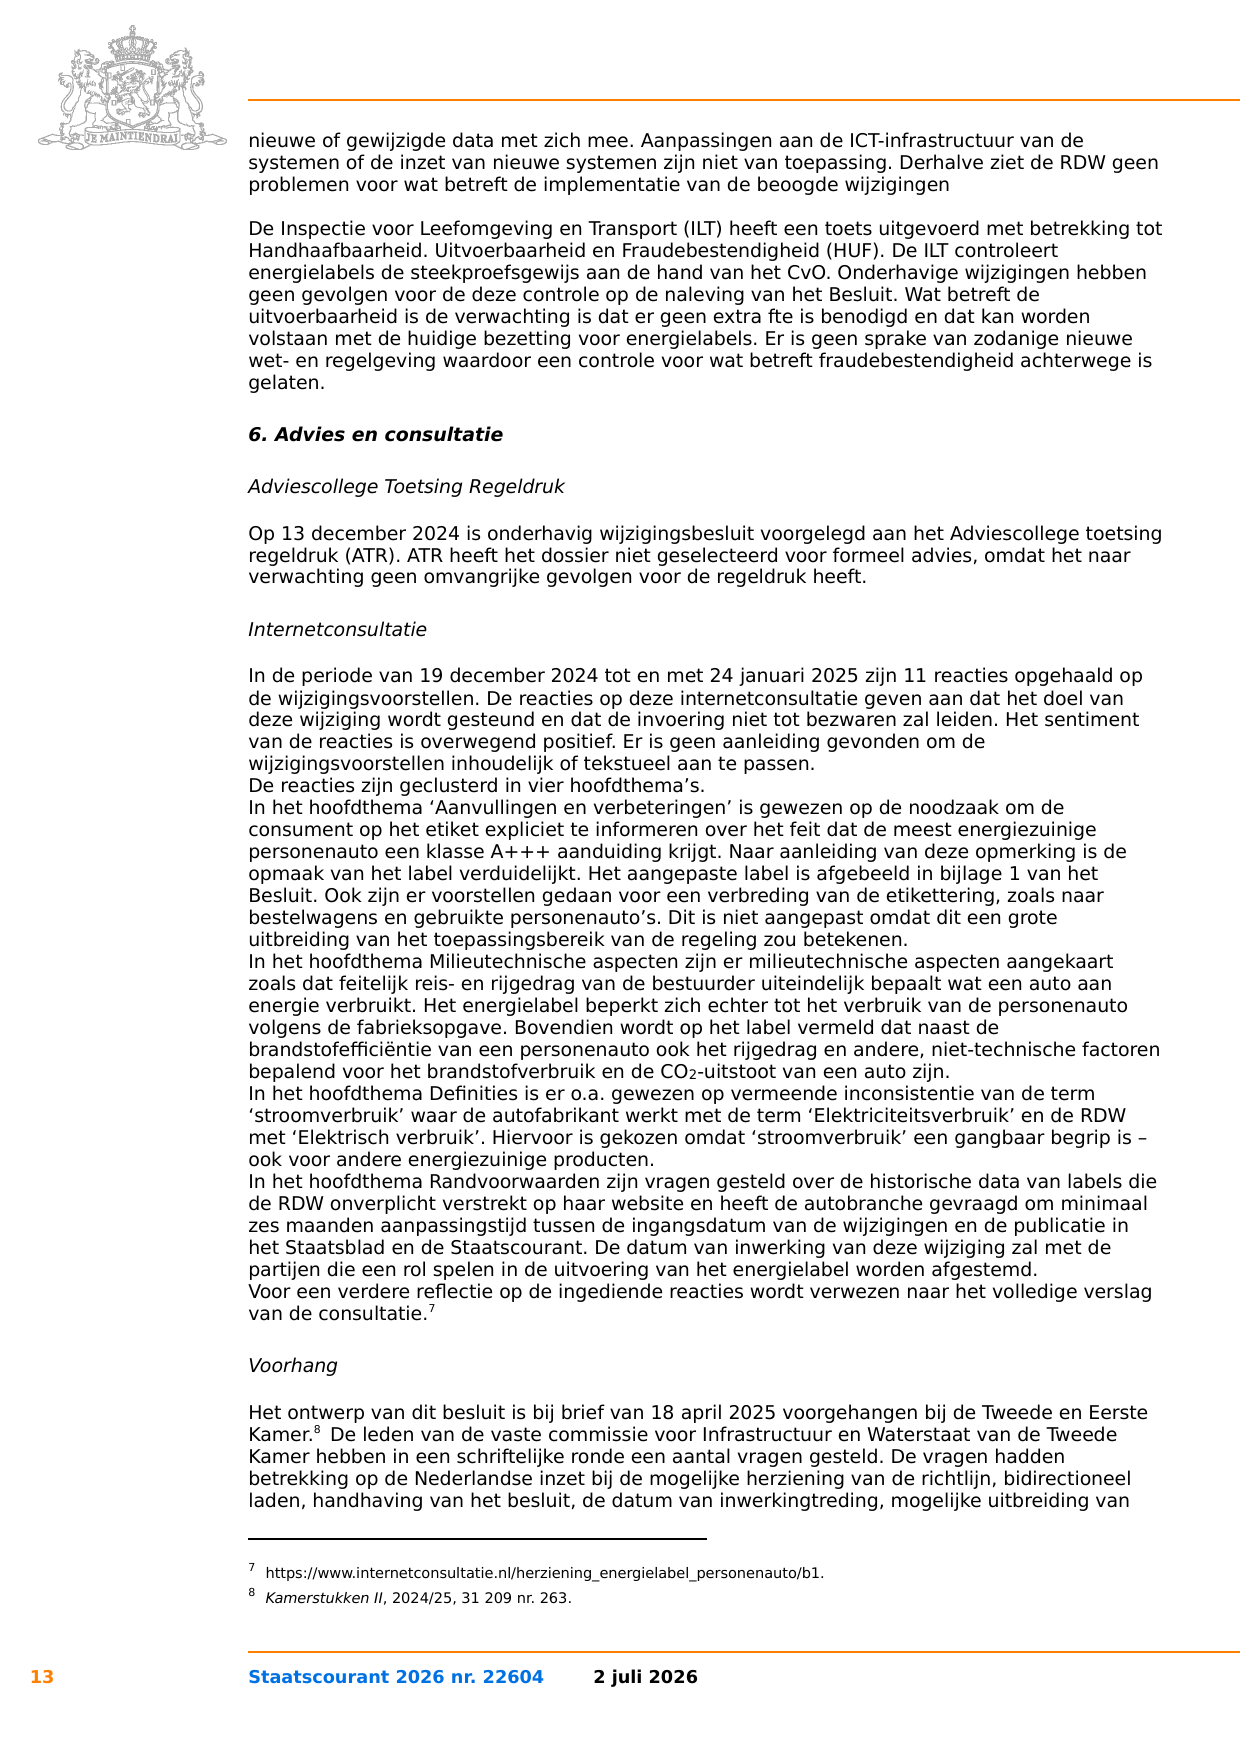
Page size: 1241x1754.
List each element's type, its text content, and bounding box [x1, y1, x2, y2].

text Het ontwerp van dit besluit is bij brief van 18 april 2025 voorgehangen bij de Tweede en Eerste Kamer. De leden van de vaste commissie voor Infrastructuur en Waterstaat van de Tweede Kamer hebben in een schriftelijke ronde een aantal vragen gesteld. De vragen hadden betrekking op de Nederlandse inzet bij de mogelijke herziening van de richtlijn, bidirectioneel laden, handhaving van het besluit, de datum van inwerkingtreding, mogelijke uitbreiding van [248, 1402, 1163, 1512]
subtitle 6. Advies en consultatie [248, 423, 1163, 446]
text In het hoofdthema ‘Aanvullingen en verbeteringen’ is gewezen op de noodzaak om de consument op het etiket expliciet te informeren over het feit dat de meest energiezuinige personenauto een klasse A+++ aanduiding krijgt. Naar aanleiding van deze opmerking is de opmaak van het label verduidelijkt. Het aangepaste label is afgebeeld in bijlage 1 van het Besluit. Ook zijn er voorstellen gedaan voor een verbreding van de etikettering, zoals naar bestelwagens en gebruikte personenauto’s. Dit is niet aangepast omdat dit een grote uitbreiding van het toepassingsbereik van de regeling zou betekenen. [248, 797, 1163, 951]
subtitle Adviescollege Toetsing Regeldruk [248, 476, 1163, 497]
text Voor een verdere reflectie op de ingediende reacties wordt verwezen naar het volledige verslag van de consultatie. [248, 1281, 1163, 1325]
subtitle Internetconsultatie [248, 618, 1163, 640]
text In het hoofdthema Randvoorwaarden zijn vragen gesteld over de historische data van labels die de RDW onverplicht verstrekt op haar website en heeft de autobranche gevraagd om minimaal zes maanden aanpassingstijd tussen de ingangsdatum van de wijzigingen en de publicatie in het Staatsblad en de Staatscourant. De datum van inwerking van deze wijziging zal met de partijen die een rol spelen in de uitvoering van het energielabel worden afgestemd. [248, 1171, 1163, 1281]
text In het hoofdthema Definities is er o.a. gewezen op vermeende inconsistentie van de term ‘stroomverbruik’ waar de autofabrikant werkt met de term ‘Elektriciteitsverbruik’ en de RDW met ‘Elektrisch verbruik’. Hiervoor is gekozen omdat ‘stroomverbruik’ een gangbaar begrip is – ook voor andere energiezuinige producten. [248, 1083, 1163, 1171]
subtitle Voorhang [248, 1355, 1163, 1377]
text nieuwe of gewijzigde data met zich mee. Aanpassingen aan de ICT-infrastructuur van de systemen of de inzet van nieuwe systemen zijn niet van toepassing. Derhalve ziet de RDW geen problemen voor wat betreft de implementatie van de beoogde wijzigingen [248, 130, 1163, 196]
text Op 13 december 2024 is onderhavig wijzigingsbesluit voorgelegd aan het Adviescollege toetsing regeldruk (ATR). ATR heeft het dossier niet geselecteerd voor formeel advies, omdat het naar verwachting geen omvangrijke gevolgen voor de regeldruk heeft. [248, 522, 1163, 588]
text De reacties zijn geclusterd in vier hoofdthema’s. [248, 775, 1163, 797]
text In het hoofdthema Milieutechnische aspecten zijn er milieutechnische aspecten aangekaart zoals dat feitelijk reis- en rijgedrag van de bestuurder uiteindelijk bepaalt wat een auto aan energie verbruikt. Het energielabel beperkt zich echter tot het verbruik van de personenauto volgens de fabrieksopgave. Bovendien wordt op het label vermeld dat naast de brandstofefficiëntie van een personenauto ook het rijgedrag en andere, niet-technische factoren bepalend voor het brandstofverbruik en de CO2-uitstoot van een auto zijn. [248, 951, 1163, 1083]
text https://www.internetconsultatie.nl/herziening_energielabel_personenauto/b1. [248, 1561, 1163, 1583]
text Kamerstukken II, 2024/25, 31 209 nr. 263. [248, 1586, 1163, 1608]
picture [38, 25, 227, 150]
text De Inspectie voor Leefomgeving en Transport (ILT) heeft een toets uitgevoerd met betrekking tot Handhaafbaarheid. Uitvoerbaarheid en Fraudebestendigheid (HUF). De ILT controleert energielabels de steekproefsgewijs aan de hand van het CvO. Onderhavige wijzigingen hebben geen gevolgen voor de deze controle op de naleving van het Besluit. Wat betreft de uitvoerbaarheid is de verwachting is dat er geen extra fte is benodigd en dat kan worden volstaan met de huidige bezetting voor energielabels. Er is geen sprake van zodanige nieuwe wet- en regelgeving waardoor een controle voor wat betreft fraudebestendigheid achterwege is gelaten. [248, 218, 1163, 393]
text In de periode van 19 december 2024 tot en met 24 januari 2025 zijn 11 reacties opgehaald op de wijzigingsvoorstellen. De reacties op deze internetconsultatie geven aan dat het doel van deze wijziging wordt gesteund en dat de invoering niet tot bezwaren zal leiden. Het sentiment van de reacties is overwegend positief. Er is geen aanleiding gevonden om de wijzigingsvoorstellen inhoudelijk of tekstueel aan te passen. [248, 665, 1163, 775]
